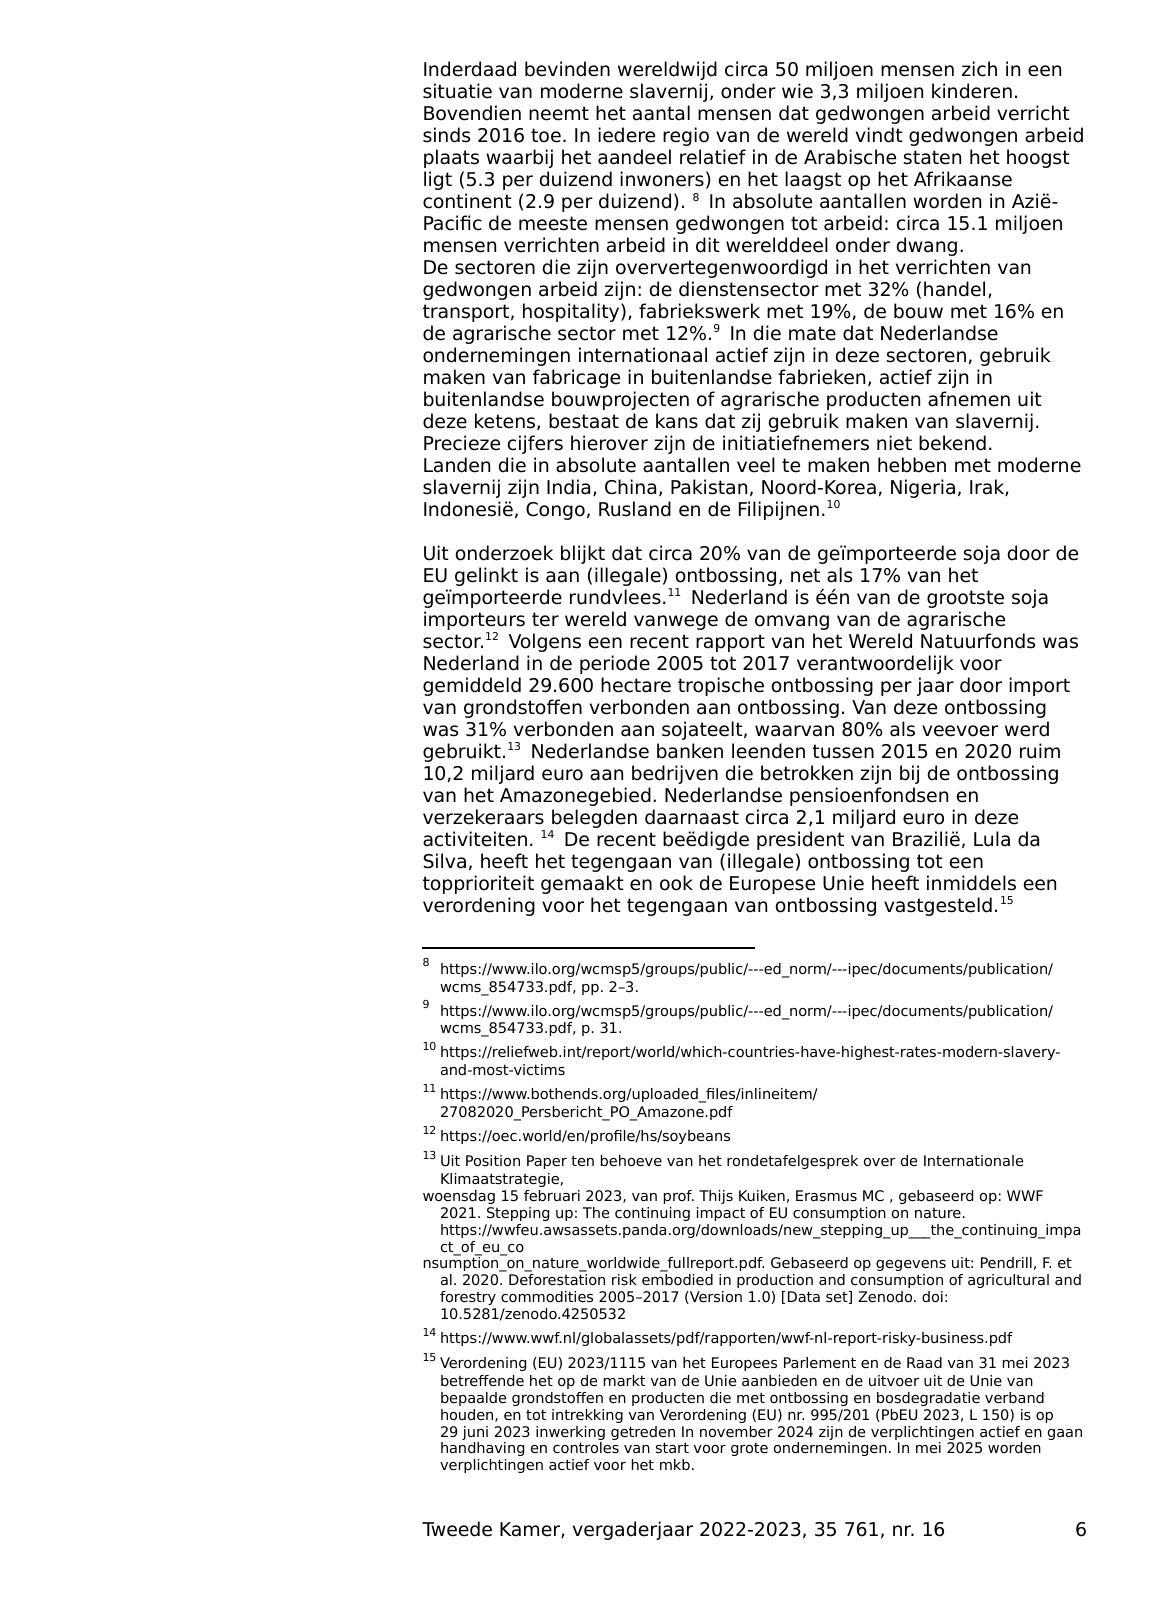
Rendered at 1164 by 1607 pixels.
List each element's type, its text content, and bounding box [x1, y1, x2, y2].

text nsumption_on_nature_worldwide_fullreport.pdf. Gebaseerd op gegevens uit: Pendrill, F. et al. 2020. Deforestation risk embodied in production and consumption of agricultural and forestry commodities 2005–2017 (Version 1.0) [Data set] Zenodo. doi: 10.5281/zenodo.4250532 [422, 1256, 1087, 1323]
text Landen die in absolute aantallen veel te maken hebben met moderne slavernij zijn India, China, Pakistan, Noord-Korea, Nigeria, Irak, Indonesië, Congo, Rusland en de Filipijnen. [422, 455, 1087, 521]
text Inderdaad bevinden wereldwijd circa 50 miljoen mensen zich in een situatie van moderne slavernij, onder wie 3,3 miljoen kinderen. Bovendien neemt het aantal mensen dat gedwongen arbeid verricht sinds 2016 toe. In iedere regio van de wereld vindt gedwongen arbeid plaats waarbij het aandeel relatief in de Arabische staten het hoogst ligt (5.3 per duizend inwoners) en het laagst op het Afrikaanse continent (2.9 per duizend). In absolute aantallen worden in Azië-Pacific de meeste mensen gedwongen tot arbeid: circa 15.1 miljoen mensen verrichten arbeid in dit werelddeel onder dwang. [422, 59, 1087, 257]
text https://www.bothends.org/uploaded_files/inlineitem/27082020_Persbericht_PO_Amazone.pdf [422, 1082, 1087, 1121]
text https://www.ilo.org/wcmsp5/groups/public/---ed_norm/---ipec/documents/publication/wcms_854733.pdf, pp. 2–3. [422, 957, 1087, 996]
text https://reliefweb.int/report/world/which-countries-have-highest-rates-modern-slavery-and-most-victims [422, 1040, 1087, 1079]
text https://www.ilo.org/wcmsp5/groups/public/---ed_norm/---ipec/documents/publication/wcms_854733.pdf, p. 31. [422, 998, 1087, 1037]
text https://www.wwf.nl/globalassets/pdf/rapporten/wwf-nl-report-risky-business.pdf [422, 1326, 1087, 1348]
text woensdag 15 februari 2023, van prof. Thijs Kuiken, Erasmus MC , gebaseerd op: WWF 2021. Stepping up: The continuing impact of EU consumption on nature. https://wwfeu.awsassets.panda.org/downloads/new_stepping_up___the_continuing_impact_of_eu_co [422, 1188, 1087, 1256]
text Verordening (EU) 2023/1115 van het Europees Parlement en de Raad van 31 mei 2023 betreffende het op de markt van de Unie aanbieden en de uitvoer uit de Unie van bepaalde grondstoffen en producten die met ontbossing en bosdegradatie verband houden, en tot intrekking van Verordening (EU) nr. 995/201 (PbEU 2023, L 150) is op 29 juni 2023 inwerking getreden In november 2024 zijn de verplichtingen actief en gaan handhaving en controles van start voor grote ondernemingen. In mei 2025 worden verplichtingen actief voor het mkb. [422, 1351, 1087, 1474]
text De sectoren die zijn oververtegenwoordigd in het verrichten van gedwongen arbeid zijn: de dienstensector met 32% (handel, transport, hospitality), fabriekswerk met 19%, de bouw met 16% en de agrarische sector met 12%. In die mate dat Nederlandse ondernemingen internationaal actief zijn in deze sectoren, gebruik maken van fabricage in buitenlandse fabrieken, actief zijn in buitenlandse bouwprojecten of agrarische producten afnemen uit deze ketens, bestaat de kans dat zij gebruik maken van slavernij. Precieze cijfers hierover zijn de initiatiefnemers niet bekend. [422, 257, 1087, 455]
text Uit onderzoek blijkt dat circa 20% van de geïmporteerde soja door de EU gelinkt is aan (illegale) ontbossing, net als 17% van het geïmporteerde rundvlees. Nederland is één van de grootste soja importeurs ter wereld vanwege de omvang van de agrarische sector. Volgens een recent rapport van het Wereld Natuurfonds was Nederland in de periode 2005 tot 2017 verantwoordelijk voor gemiddeld 29.600 hectare tropische ontbossing per jaar door import van grondstoffen verbonden aan ontbossing. Van deze ontbossing was 31% verbonden aan sojateelt, waarvan 80% als veevoer werd gebruikt. Nederlandse banken leenden tussen 2015 en 2020 ruim 10,2 miljard euro aan bedrijven die betrokken zijn bij de ontbossing van het Amazonegebied. Nederlandse pensioenfondsen en verzekeraars belegden daarnaast circa 2,1 miljard euro in deze activiteiten. De recent beëdigde president van Brazilië, Lula da Silva, heeft het tegengaan van (illegale) ontbossing tot een topprioriteit gemaakt en ook de Europese Unie heeft inmiddels een verordening voor het tegengaan van ontbossing vastgesteld. [422, 543, 1087, 916]
text Uit Position Paper ten behoeve van het rondetafelgesprek over de Internationale Klimaatstrategie, [422, 1149, 1087, 1188]
text https://oec.world/en/profile/hs/soybeans [422, 1124, 1087, 1146]
